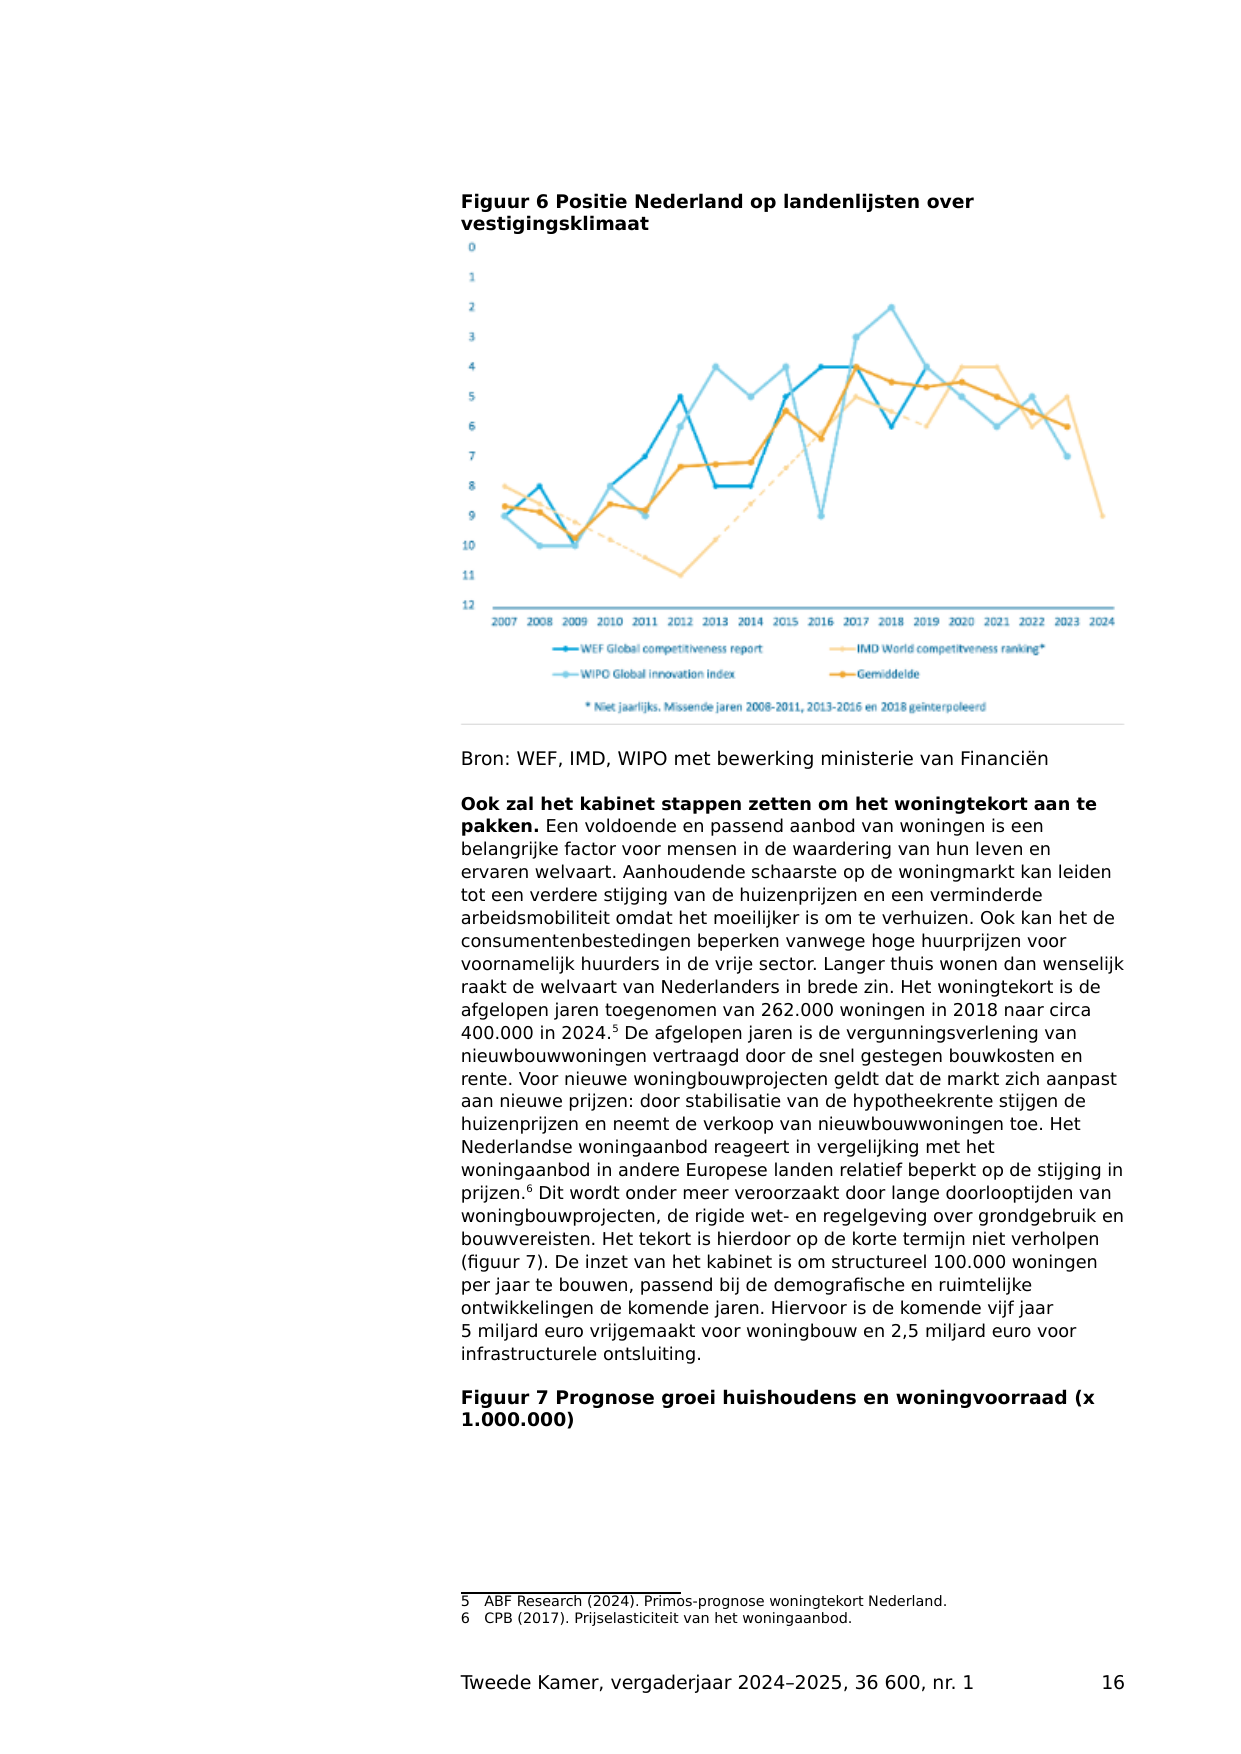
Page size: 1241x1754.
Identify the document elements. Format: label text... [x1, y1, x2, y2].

text __ABF Research (2024). Primos-prognose woningtekort Nederland. [461, 1593, 1125, 1610]
title Figuur 6 Positie Nederland op landenlijsten over vestigingsklimaat [461, 191, 1125, 234]
text Ook zal het kabinet stappen zetten om het woningtekort aan te pakken. Een voldoende en passend aanbod van woningen is een belangrijke factor voor mensen in de waardering van hun leven en ervaren welvaart. Aanhoudende schaarste op de woningmarkt kan leiden tot een verdere stijging van de huizenprijzen en een verminderde arbeidsmobiliteit omdat het moeilijker is om te verhuizen. Ook kan het de consumentenbestedingen beperken vanwege hoge huurprijzen voor voornamelijk huurders in de vrije sector. Langer thuis wonen dan wenselijk raakt de welvaart van Nederlanders in brede zin. Het woningtekort is de afgelopen jaren toegenomen van 262.000 woningen in 2018 naar circa 400.000 in 2024. De afgelopen jaren is de vergunningsverlening van nieuwbouwwoningen vertraagd door de snel gestegen bouwkosten en rente. Voor nieuwe woningbouwprojecten geldt dat de markt zich aanpast aan nieuwe prijzen: door stabilisatie van de hypotheekrente stijgen de huizenprijzen en neemt de verkoop van nieuwbouwwoningen toe. Het Nederlandse woningaanbod reageert in vergelijking met het woningaanbod in andere Europese landen relatief beperkt op de stijging in prijzen. Dit wordt onder meer veroorzaakt door lange doorlooptijden van woningbouwprojecten, de rigide wet- en regelgeving over grondgebruik en bouwvereisten. Het tekort is hierdoor op de korte termijn niet verholpen (figuur 7). De inzet van het kabinet is om structureel 100.000 woningen per jaar te bouwen, passend bij de demografische en ruimtelijke ontwikkelingen de komende jaren. Hiervoor is de komende vijf jaar 5 miljard euro vrijgemaakt voor woningbouw en 2,5 miljard euro voor infrastructurele ontsluiting. [461, 792, 1125, 1364]
title Figuur 7 Prognose groei huishoudens en woningvoorraad (x 1.000.000) [461, 1387, 1125, 1431]
text Bron: WEF, IMD, WIPO met bewerking ministerie van Financiën [461, 748, 1125, 769]
text __CPB (2017). Prijselasticiteit van het woningaanbod. [461, 1610, 1125, 1627]
